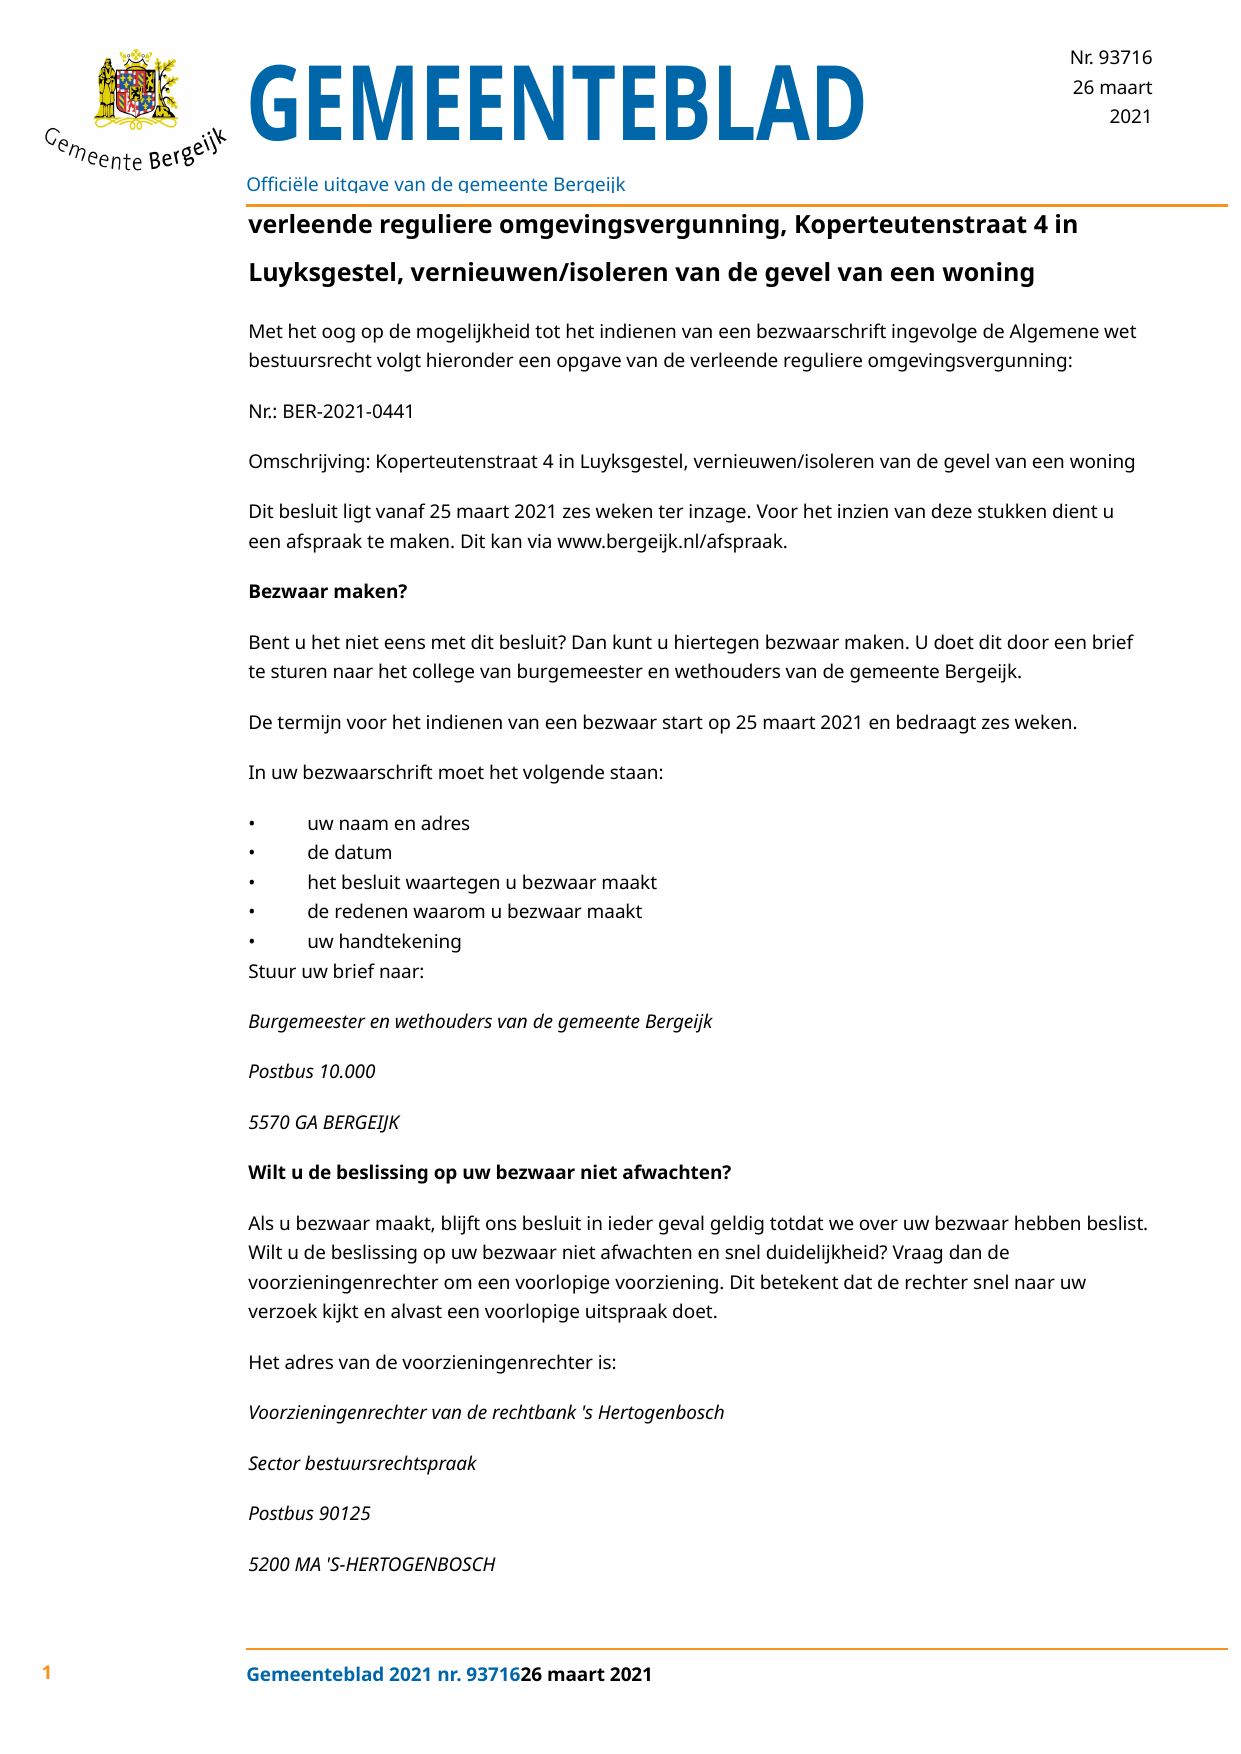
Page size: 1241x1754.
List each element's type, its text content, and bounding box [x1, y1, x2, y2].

text Postbus 10.000 [248, 1059, 1152, 1084]
picture [41, 47, 231, 172]
text Sector bestuursrechtspraak [248, 1450, 1152, 1476]
text Dit besluit ligt vanaf 25 maart 2021 zes weken ter inzage. Voor het inzien van deze stukken dient u een afspraak te maken. Dit kan via www.bergeijk.nl/afspraak. [248, 499, 1152, 554]
text Met het oog op de mogelijkheid tot het indienen van een bezwaarschrift ingevolge de Algemene wet bestuursrecht volgt hieronder een opgave van de verleende reguliere omgevingsvergunning: [248, 318, 1152, 373]
text In uw bezwaarschrift moet het volgende staan: [248, 759, 1152, 785]
text verleende reguliere omgevingsvergunning, Koperteutenstraat 4 in Luyksgestel, vernieuwen/isoleren van de gevel van een woning [248, 207, 1152, 288]
text De termijn voor het indienen van een bezwaar start op 25 maart 2021 en bedraagt zes weken. [248, 709, 1152, 735]
list de redenen waarom u bezwaar maakt [248, 899, 1152, 924]
text 5570 GA BERGEIJK [248, 1109, 1152, 1135]
list de datum [248, 839, 1152, 865]
text Voorzieningenrechter van de rechtbank 's Hertogenbosch [248, 1399, 1152, 1425]
text Wilt u de beslissing op uw bezwaar niet afwachten? [248, 1159, 1152, 1185]
text Nr.: BER-2021-0441 [248, 398, 1152, 424]
text Bezwaar maken? [248, 579, 1152, 604]
text Het adres van de voorzieningenrechter is: [248, 1349, 1152, 1375]
text 5200 MA 'S-HERTOGENBOSCH [248, 1551, 1152, 1577]
text Omschrijving: Koperteutenstraat 4 in Luyksgestel, vernieuwen/isoleren van de gevel van een woning [248, 448, 1152, 474]
list uw naam en adres [248, 810, 1152, 836]
text Burgemeester en wethouders van de gemeente Bergeijk [248, 1008, 1152, 1034]
text Als u bezwaar maakt, blijft ons besluit in ieder geval geldig totdat we over uw bezwaar hebben beslist. Wilt u de beslissing op uw bezwaar niet afwachten en snel duidelijkheid? Vraag dan de voorzieningenrechter om een voorlopige voorziening. Dit betekent dat de rechter snel naar uw verzoek kijkt en alvast een voorlopige uitspraak doet. [248, 1210, 1152, 1324]
list uw handtekening [248, 928, 1152, 954]
text Postbus 90125 [248, 1500, 1152, 1526]
text Bent u het niet eens met dit besluit? Dan kunt u hiertegen bezwaar maken. U doet dit door een brief te sturen naar het college van burgemeester en wethouders van de gemeente Bergeijk. [248, 629, 1152, 684]
list het besluit waartegen u bezwaar maakt [248, 869, 1152, 895]
text Stuur uw brief naar: [248, 958, 1152, 984]
